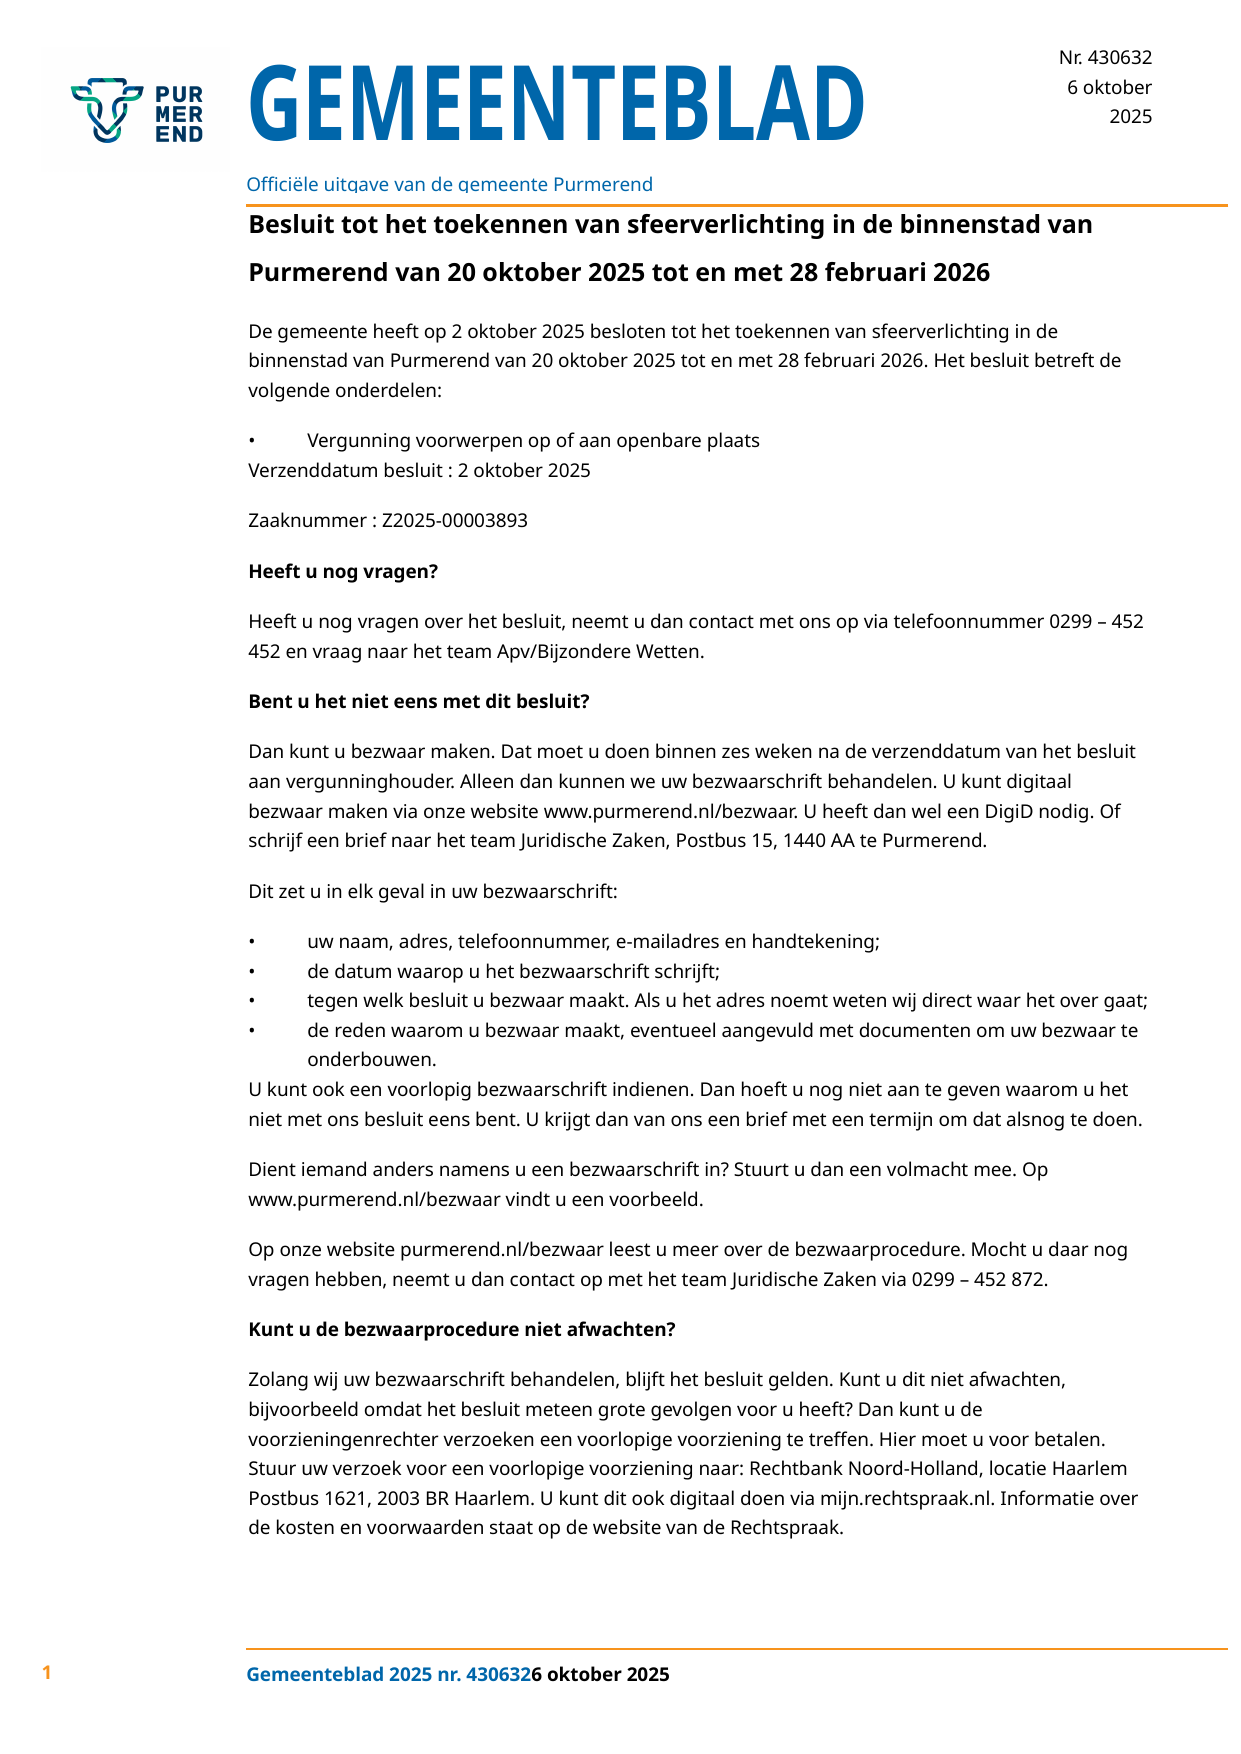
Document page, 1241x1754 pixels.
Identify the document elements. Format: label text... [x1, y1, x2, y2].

text Dit zet u in elk geval in uw bezwaarschrift: [248, 878, 1152, 904]
text Zolang wij uw bezwaarschrift behandelen, blijft het besluit gelden. Kunt u dit niet afwachten, bijvoorbeeld omdat het besluit meteen grote gevolgen voor u heeft? Dan kunt u de voorzieningenrechter verzoeken een voorlopige voorziening te treffen. Hier moet u voor betalen. Stuur uw verzoek voor een voorlopige voorziening naar: Rechtbank Noord-Holland, locatie Haarlem Postbus 1621, 2003 BR Haarlem. U kunt dit ook digitaal doen via mijn.rechtspraak.nl. Informatie over de kosten en voorwaarden staat op de website van de Rechtspraak. [248, 1367, 1152, 1540]
list de datum waarop u het bezwaarschrift schrijft; [248, 958, 1152, 984]
text De gemeente heeft op 2 oktober 2025 besloten tot het toekennen van sfeerverlichting in de binnenstad van Purmerend van 20 oktober 2025 tot en met 28 februari 2026. Het besluit betreft de volgende onderdelen: [248, 318, 1152, 403]
list Vergunning voorwerpen op of aan openbare plaats [248, 427, 1152, 453]
text Heeft u nog vragen over het besluit, neemt u dan contact met ons op via telefoonnummer 0299 – 452 452 en vraag naar het team Apv/Bijzondere Wetten. [248, 608, 1152, 664]
list uw naam, adres, telefoonnummer, e-mailadres en handtekening; [248, 928, 1152, 954]
text Dan kunt u bezwaar maken. Dat moet u doen binnen zes weken na de verzenddatum van het besluit aan vergunninghouder. Alleen dan kunnen we uw bezwaarschrift behandelen. U kunt digitaal bezwaar maken via onze website www.purmerend.nl/bezwaar. U heeft dan wel een DigiD nodig. Of schrijf een brief naar het team Juridische Zaken, Postbus 15, 1440 AA te Purmerend. [248, 739, 1152, 853]
picture [41, 47, 231, 172]
text Zaaknummer : Z2025-00003893 [248, 507, 1152, 533]
text Dient iemand anders namens u een bezwaarschrift in? Stuurt u dan een volmacht mee. Op www.purmerend.nl/bezwaar vindt u een voorbeeld. [248, 1156, 1152, 1212]
list tegen welk besluit u bezwaar maakt. Als u het adres noemt weten wij direct waar het over gaat; [248, 987, 1152, 1013]
text Kunt u de bezwaarprocedure niet afwachten? [248, 1316, 1152, 1342]
text Bent u het niet eens met dit besluit? [248, 688, 1152, 714]
list de reden waarom u bezwaar maakt, eventueel aangevuld met documenten om uw bezwaar te onderbouwen. [248, 1017, 1152, 1072]
text Heeft u nog vragen? [248, 558, 1152, 584]
text Besluit tot het toekennen van sfeerverlichting in de binnenstad van Purmerend van 20 oktober 2025 tot en met 28 februari 2026 [248, 207, 1152, 288]
text Op onze website purmerend.nl/bezwaar leest u meer over de bezwaarprocedure. Mocht u daar nog vragen hebben, neemt u dan contact op met het team Juridische Zaken via 0299 – 452 872. [248, 1236, 1152, 1292]
text Verzenddatum besluit : 2 oktober 2025 [248, 457, 1152, 483]
text U kunt ook een voorlopig bezwaarschrift indienen. Dan hoeft u nog niet aan te geven waarom u het niet met ons besluit eens bent. U krijgt dan van ons een brief met een termijn om dat alsnog te doen. [248, 1076, 1152, 1132]
